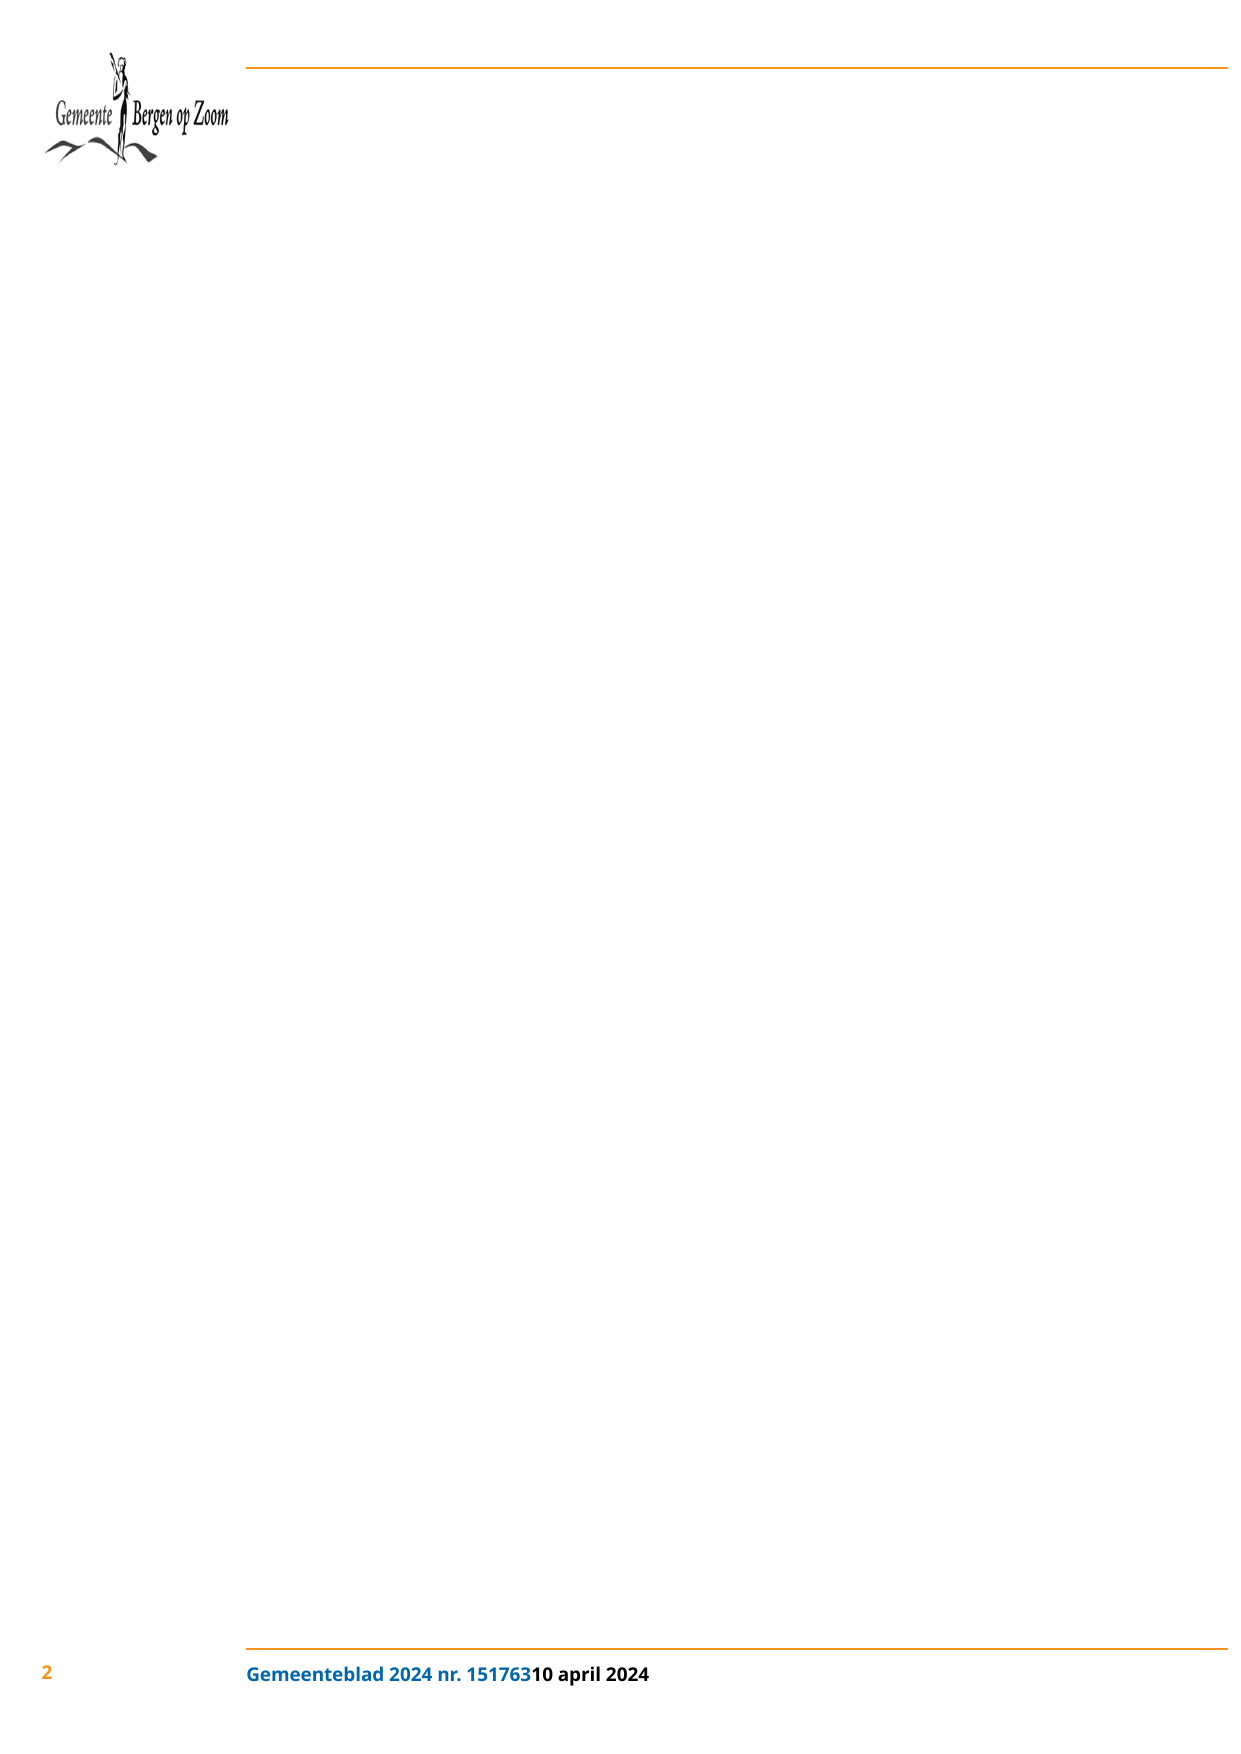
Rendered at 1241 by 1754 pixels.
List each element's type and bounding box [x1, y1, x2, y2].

picture [41, 47, 231, 172]
